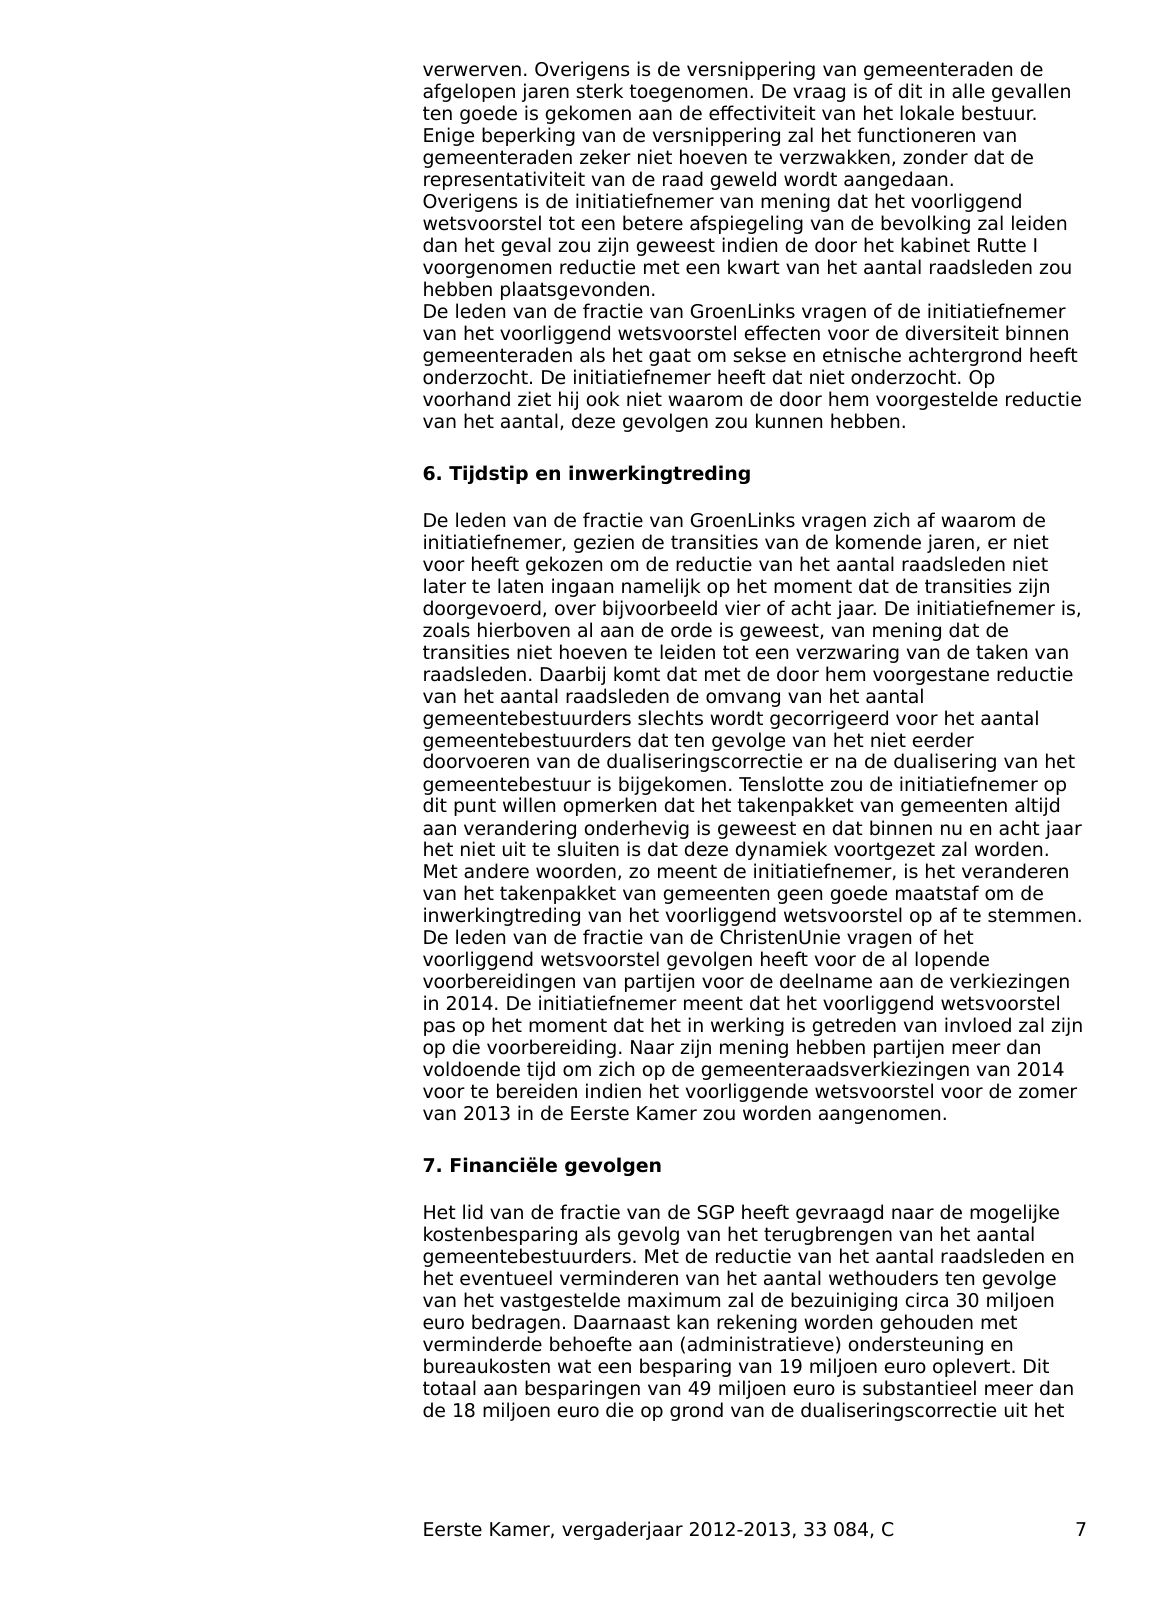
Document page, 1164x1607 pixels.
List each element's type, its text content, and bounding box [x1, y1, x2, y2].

text Overigens is de initiatiefnemer van mening dat het voorliggend wetsvoorstel tot een betere afspiegeling van de bevolking zal leiden dan het geval zou zijn geweest indien de door het kabinet Rutte I voorgenomen reductie met een kwart van het aantal raadsleden zou hebben plaatsgevonden. [422, 191, 1087, 301]
text verwerven. Overigens is de versnippering van gemeenteraden de afgelopen jaren sterk toegenomen. De vraag is of dit in alle gevallen ten goede is gekomen aan de effectiviteit van het lokale bestuur. Enige beperking van de versnippering zal het functioneren van gemeenteraden zeker niet hoeven te verzwakken, zonder dat de representativiteit van de raad geweld wordt aangedaan. [422, 59, 1087, 191]
subtitle 7. Financiële gevolgen [422, 1155, 1087, 1177]
text Het lid van de fractie van de SGP heeft gevraagd naar de mogelijke kostenbesparing als gevolg van het terugbrengen van het aantal gemeentebestuurders. Met de reductie van het aantal raadsleden en het eventueel verminderen van het aantal wethouders ten gevolge van het vastgestelde maximum zal de bezuiniging circa 30 miljoen euro bedragen. Daarnaast kan rekening worden gehouden met verminderde behoefte aan (administratieve) ondersteuning en bureaukosten wat een besparing van 19 miljoen euro oplevert. Dit totaal aan besparingen van 49 miljoen euro is substantieel meer dan de 18 miljoen euro die op grond van de dualiseringscorrectie uit het [422, 1202, 1087, 1422]
text De leden van de fractie van de ChristenUnie vragen of het voorliggend wetsvoorstel gevolgen heeft voor de al lopende voorbereidingen van partijen voor de deelname aan de verkiezingen in 2014. De initiatiefnemer meent dat het voorliggend wetsvoorstel pas op het moment dat het in werking is getreden van invloed zal zijn op die voorbereiding. Naar zijn mening hebben partijen meer dan voldoende tijd om zich op de gemeenteraadsverkiezingen van 2014 voor te bereiden indien het voorliggende wetsvoorstel voor de zomer van 2013 in de Eerste Kamer zou worden aangenomen. [422, 927, 1087, 1125]
subtitle 6. Tijdstip en inwerkingtreding [422, 463, 1087, 485]
text De leden van de fractie van GroenLinks vragen of de initiatiefnemer van het voorliggend wetsvoorstel effecten voor de diversiteit binnen gemeenteraden als het gaat om sekse en etnische achtergrond heeft onderzocht. De initiatiefnemer heeft dat niet onderzocht. Op voorhand ziet hij ook niet waarom de door hem voorgestelde reductie van het aantal, deze gevolgen zou kunnen hebben. [422, 301, 1087, 433]
text De leden van de fractie van GroenLinks vragen zich af waarom de initiatiefnemer, gezien de transities van de komende jaren, er niet voor heeft gekozen om de reductie van het aantal raadsleden niet later te laten ingaan namelijk op het moment dat de transities zijn doorgevoerd, over bijvoorbeeld vier of acht jaar. De initiatiefnemer is, zoals hierboven al aan de orde is geweest, van mening dat de transities niet hoeven te leiden tot een verzwaring van de taken van raadsleden. Daarbij komt dat met de door hem voorgestane reductie van het aantal raadsleden de omvang van het aantal gemeentebestuurders slechts wordt gecorrigeerd voor het aantal gemeentebestuurders dat ten gevolge van het niet eerder doorvoeren van de dualiseringscorrectie er na de dualisering van het gemeentebestuur is bijgekomen. Tenslotte zou de initiatiefnemer op dit punt willen opmerken dat het takenpakket van gemeenten altijd aan verandering onderhevig is geweest en dat binnen nu en acht jaar het niet uit te sluiten is dat deze dynamiek voortgezet zal worden. Met andere woorden, zo meent de initiatiefnemer, is het veranderen van het takenpakket van gemeenten geen goede maatstaf om de inwerkingtreding van het voorliggend wetsvoorstel op af te stemmen. [422, 510, 1087, 927]
